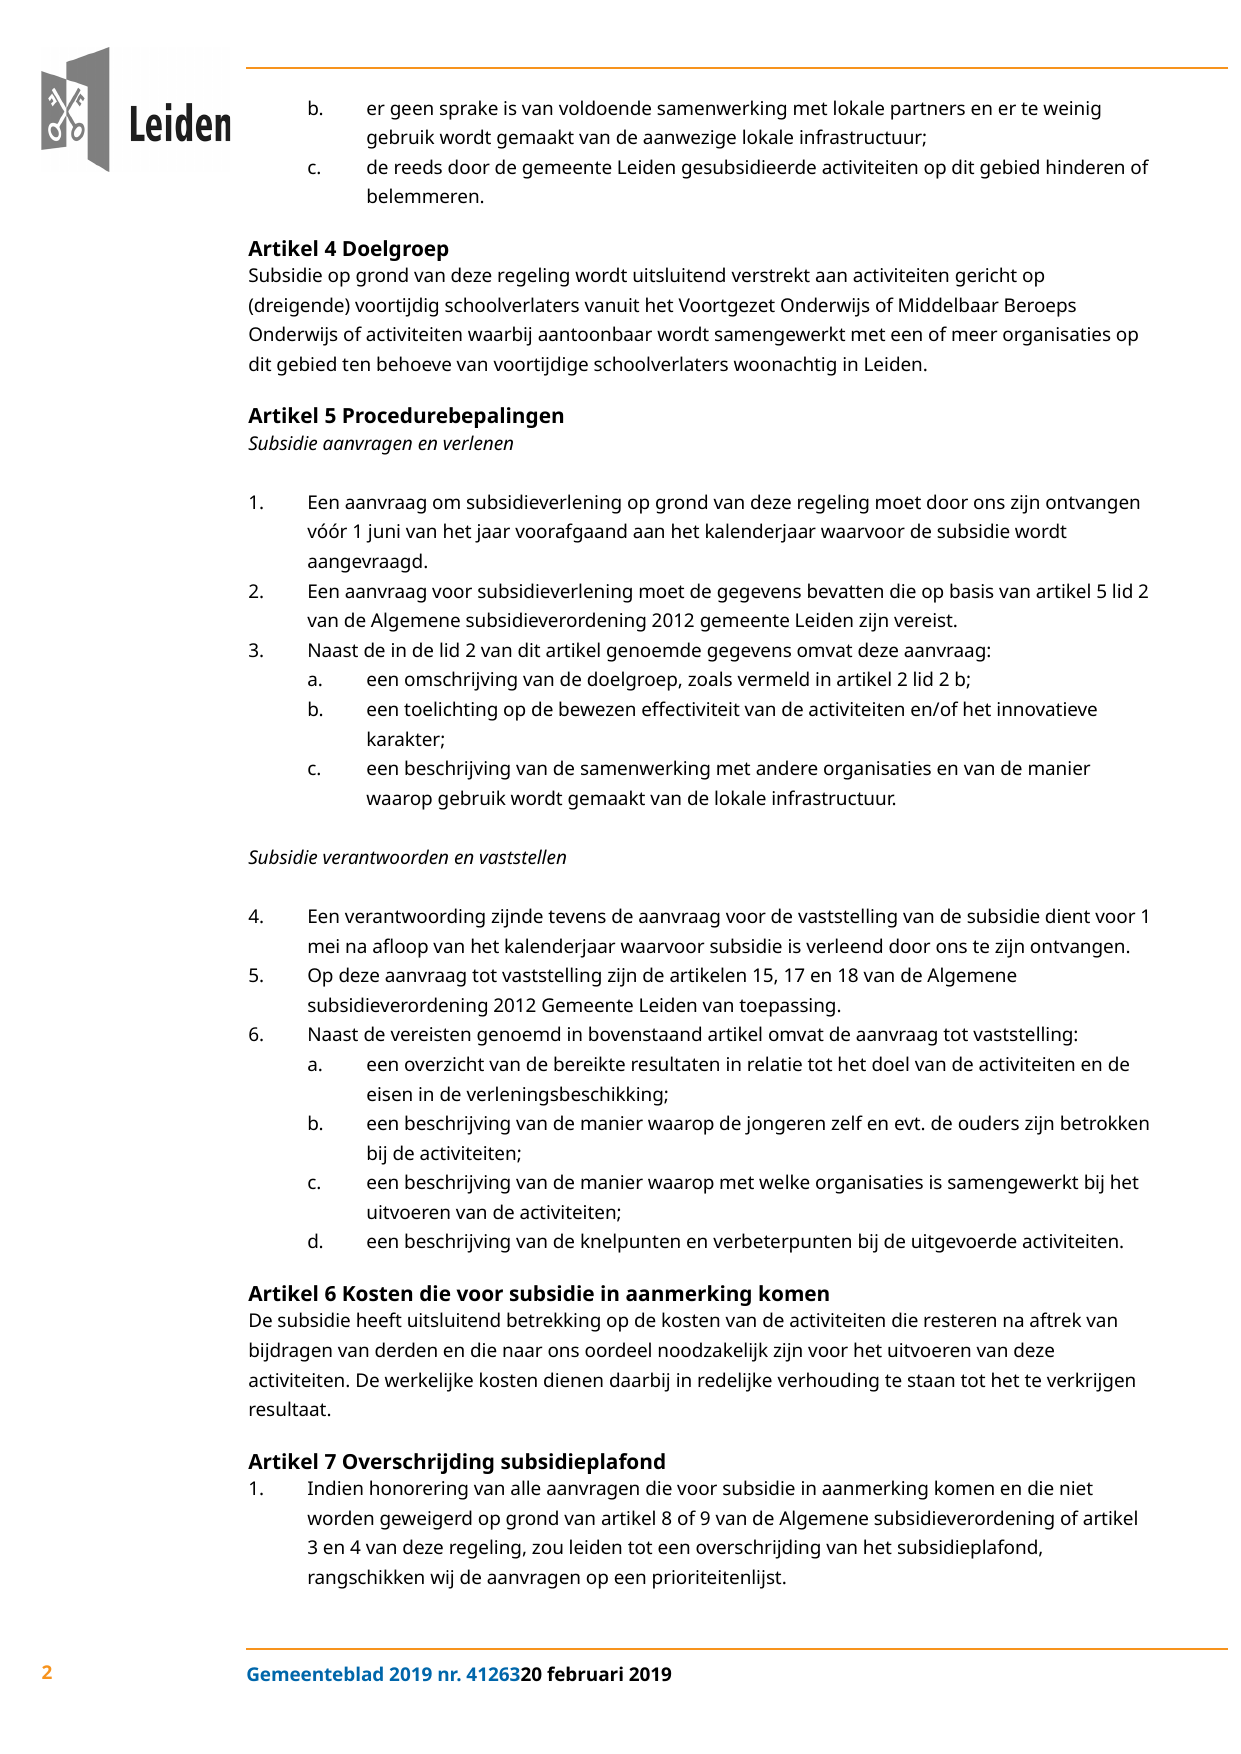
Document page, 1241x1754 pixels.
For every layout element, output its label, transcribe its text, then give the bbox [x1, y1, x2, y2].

text Artikel 4 Doelgroep [248, 234, 1152, 262]
list Een verantwoording zijnde tevens de aanvraag voor de vaststelling van de subsidie dient voor 1 mei na afloop van het kalenderjaar waarvoor subsidie is verleend door ons te zijn ontvangen. [248, 903, 1152, 959]
list Op deze aanvraag tot vaststelling zijn de artikelen 15, 17 en 18 van de Algemene subsidieverordening 2012 Gemeente Leiden van toepassing. [248, 962, 1152, 1018]
text De subsidie heeft uitsluitend betrekking op de kosten van de activiteiten die resteren na aftrek van bijdragen van derden en die naar ons oordeel noodzakelijk zijn voor het uitvoeren van deze activiteiten. De werkelijke kosten dienen daarbij in redelijke verhouding te staan tot het te verkrijgen resultaat. [248, 1308, 1152, 1422]
list een beschrijving van de samenwerking met andere organisaties en van de manier waarop gebruik wordt gemaakt van de lokale infrastructuur. [307, 755, 1152, 811]
text Artikel 6 Kosten die voor subsidie in aanmerking komen [248, 1279, 1152, 1308]
list Een aanvraag om subsidieverlening op grond van deze regeling moet door ons zijn ontvangen vóór 1 juni van het jaar voorafgaand aan het kalenderjaar waarvoor de subsidie wordt aangevraagd. [248, 489, 1152, 574]
list de reeds door de gemeente Leiden gesubsidieerde activiteiten op dit gebied hinderen of belemmeren. [307, 154, 1152, 209]
list een beschrijving van de manier waarop de jongeren zelf en evt. de ouders zijn betrokken bij de activiteiten; [307, 1110, 1152, 1166]
list een omschrijving van de doelgroep, zoals vermeld in artikel 2 lid 2 b; [307, 667, 1152, 692]
list Naast de in de lid 2 van dit artikel genoemde gegevens omvat deze aanvraag: [248, 637, 1152, 663]
text Artikel 7 Overschrijding subsidieplafond [248, 1447, 1152, 1475]
text Subsidie op grond van deze regeling wordt uitsluitend verstrekt aan activiteiten gericht op (dreigende) voortijdig schoolverlaters vanuit het Voortgezet Onderwijs of Middelbaar Beroeps Onderwijs of activiteiten waarbij aantoonbaar wordt samengewerkt met een of meer organisaties op dit gebied ten behoeve van voortijdige schoolverlaters woonachtig in Leiden. [248, 262, 1152, 377]
text Subsidie aanvragen en verlenen [248, 430, 1152, 456]
list een toelichting op de bewezen effectiviteit van de activiteiten en/of het innovatieve karakter; [307, 696, 1152, 752]
list Een aanvraag voor subsidieverlening moet de gegevens bevatten die op basis van artikel 5 lid 2 van de Algemene subsidieverordening 2012 gemeente Leiden zijn vereist. [248, 578, 1152, 633]
list er geen sprake is van voldoende samenwerking met lokale partners en er te weinig gebruik wordt gemaakt van de aanwezige lokale infrastructuur; [307, 95, 1152, 150]
list Indien honorering van alle aanvragen die voor subsidie in aanmerking komen en die niet worden geweigerd op grond van artikel 8 of 9 van de Algemene subsidieverordening of artikel 3 en 4 van deze regeling, zou leiden tot een overschrijding van het subsidieplafond, rangschikken wij de aanvragen op een prioriteitenlijst. [248, 1475, 1152, 1590]
list een beschrijving van de manier waarop met welke organisaties is samengewerkt bij het uitvoeren van de activiteiten; [307, 1169, 1152, 1225]
picture [41, 47, 231, 172]
text Artikel 5 Procedurebepalingen [248, 402, 1152, 430]
list een beschrijving van de knelpunten en verbeterpunten bij de uitgevoerde activiteiten. [307, 1229, 1152, 1254]
text Subsidie verantwoorden en vaststellen [248, 844, 1152, 870]
list een overzicht van de bereikte resultaten in relatie tot het doel van de activiteiten en de eisen in de verleningsbeschikking; [307, 1051, 1152, 1107]
list Naast de vereisten genoemd in bovenstaand artikel omvat de aanvraag tot vaststelling: [248, 1022, 1152, 1047]
